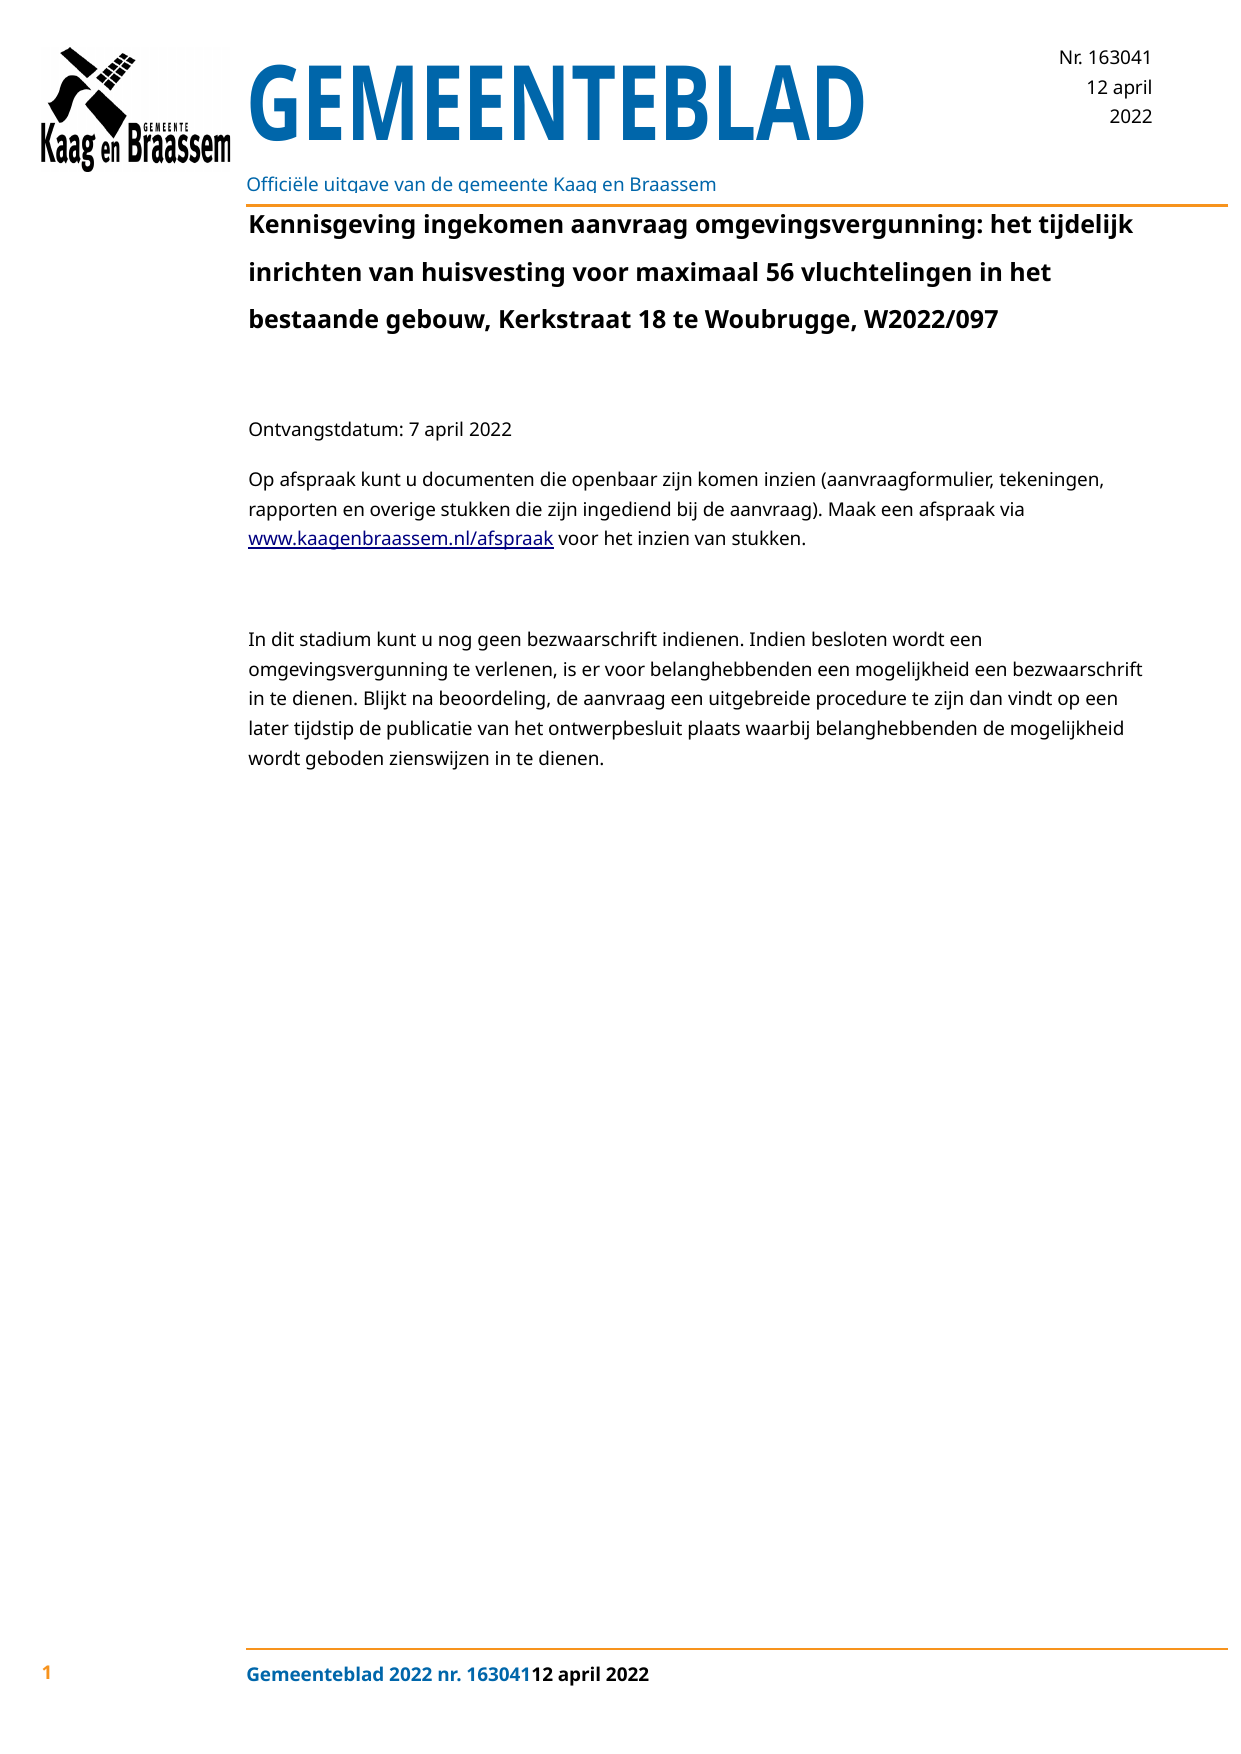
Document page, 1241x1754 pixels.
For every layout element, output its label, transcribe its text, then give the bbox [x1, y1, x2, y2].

picture [41, 47, 231, 172]
text In dit stadium kunt u nog geen bezwaarschrift indienen. Indien besloten wordt een omgevingsvergunning te verlenen, is er voor belanghebbenden een mogelijkheid een bezwaarschrift in te dienen. Blijkt na beoordeling, de aanvraag een uitgebreide procedure te zijn dan vindt op een later tijdstip de publicatie van het ontwerpbesluit plaats waarbij belanghebbenden de mogelijkheid wordt geboden zienswijzen in te dienen. [248, 626, 1152, 770]
text Kennisgeving ingekomen aanvraag omgevingsvergunning: het tijdelijk inrichten van huisvesting voor maximaal 56 vluchtelingen in het bestaande gebouw, Kerkstraat 18 te Woubrugge, W2022/097 [248, 207, 1152, 336]
text Ontvangstdatum: 7 april 2022 [248, 416, 1152, 442]
text Op afspraak kunt u documenten die openbaar zijn komen inzien (aanvraagformulier, tekeningen, rapporten en overige stukken die zijn ingediend bij de aanvraag). Maak een afspraak via www.kaagenbraassem.nl/afspraak voor het inzien van stukken. [248, 466, 1152, 551]
